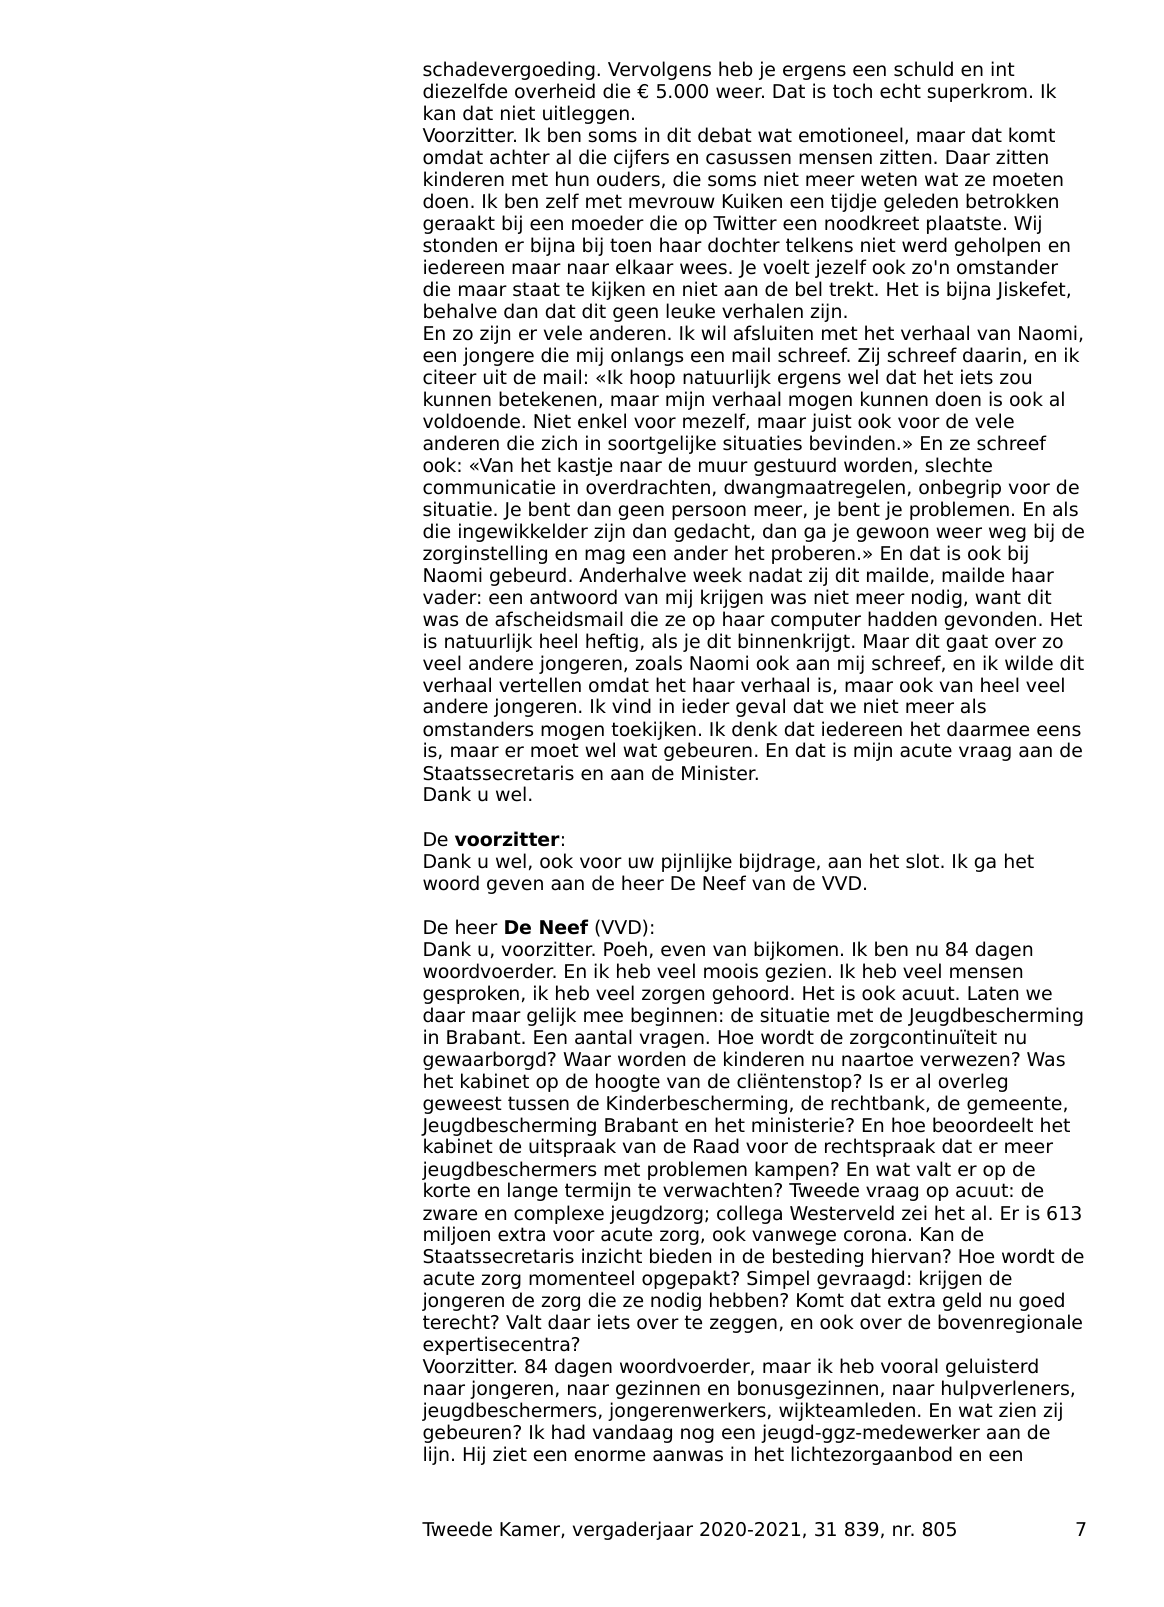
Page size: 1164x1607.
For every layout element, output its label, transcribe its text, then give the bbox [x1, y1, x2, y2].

text De heer De Neef (VVD): [422, 917, 1087, 939]
text En zo zijn er vele anderen. Ik wil afsluiten met het verhaal van Naomi, een jongere die mij onlangs een mail schreef. Zij schreef daarin, en ik citeer uit de mail: «Ik hoop natuurlijk ergens wel dat het iets zou kunnen betekenen, maar mijn verhaal mogen kunnen doen is ook al voldoende. Niet enkel voor mezelf, maar juist ook voor de vele anderen die zich in soortgelijke situaties bevinden.» En ze schreef ook: «Van het kastje naar de muur gestuurd worden, slechte communicatie in overdrachten, dwangmaatregelen, onbegrip voor de situatie. Je bent dan geen persoon meer, je bent je problemen. En als die ingewikkelder zijn dan gedacht, dan ga je gewoon weer weg bij de zorginstelling en mag een ander het proberen.» En dat is ook bij Naomi gebeurd. Anderhalve week nadat zij dit mailde, mailde haar vader: een antwoord van mij krijgen was niet meer nodig, want dit was de afscheidsmail die ze op haar computer hadden gevonden. Het is natuurlijk heel heftig, als je dit binnenkrijgt. Maar dit gaat over zo veel andere jongeren, zoals Naomi ook aan mij schreef, en ik wilde dit verhaal vertellen omdat het haar verhaal is, maar ook van heel veel andere jongeren. Ik vind in ieder geval dat we niet meer als omstanders mogen toekijken. Ik denk dat iedereen het daarmee eens is, maar er moet wel wat gebeuren. En dat is mijn acute vraag aan de Staatssecretaris en aan de Minister. [422, 323, 1087, 784]
text Voorzitter. Ik ben soms in dit debat wat emotioneel, maar dat komt omdat achter al die cijfers en casussen mensen zitten. Daar zitten kinderen met hun ouders, die soms niet meer weten wat ze moeten doen. Ik ben zelf met mevrouw Kuiken een tijdje geleden betrokken geraakt bij een moeder die op Twitter een noodkreet plaatste. Wij stonden er bijna bij toen haar dochter telkens niet werd geholpen en iedereen maar naar elkaar wees. Je voelt jezelf ook zo'n omstander die maar staat te kijken en niet aan de bel trekt. Het is bijna Jiskefet, behalve dan dat dit geen leuke verhalen zijn. [422, 125, 1087, 323]
text Dank u, voorzitter. Poeh, even van bijkomen. Ik ben nu 84 dagen woordvoerder. En ik heb veel moois gezien. Ik heb veel mensen gesproken, ik heb veel zorgen gehoord. Het is ook acuut. Laten we daar maar gelijk mee beginnen: de situatie met de Jeugdbescherming in Brabant. Een aantal vragen. Hoe wordt de zorgcontinuïteit nu gewaarborgd? Waar worden de kinderen nu naartoe verwezen? Was het kabinet op de hoogte van de cliëntenstop? Is er al overleg geweest tussen de Kinderbescherming, de rechtbank, de gemeente, Jeugdbescherming Brabant en het ministerie? En hoe beoordeelt het kabinet de uitspraak van de Raad voor de rechtspraak dat er meer jeugdbeschermers met problemen kampen? En wat valt er op de korte en lange termijn te verwachten? Tweede vraag op acuut: de zware en complexe jeugdzorg; collega Westerveld zei het al. Er is 613 miljoen extra voor acute zorg, ook vanwege corona. Kan de Staatssecretaris inzicht bieden in de besteding hiervan? Hoe wordt de acute zorg momenteel opgepakt? Simpel gevraagd: krijgen de jongeren de zorg die ze nodig hebben? Komt dat extra geld nu goed terecht? Valt daar iets over te zeggen, en ook over de bovenregionale expertisecentra? [422, 939, 1087, 1356]
text Dank u wel, ook voor uw pijnlijke bijdrage, aan het slot. Ik ga het woord geven aan de heer De Neef van de VVD. [422, 851, 1087, 894]
text Voorzitter. 84 dagen woordvoerder, maar ik heb vooral geluisterd naar jongeren, naar gezinnen en bonusgezinnen, naar hulpverleners, jeugdbeschermers, jongerenwerkers, wijkteamleden. En wat zien zij gebeuren? Ik had vandaag nog een jeugd-ggz-medewerker aan de lijn. Hij ziet een enorme aanwas in het lichtezorgaanbod en een [422, 1356, 1087, 1466]
text Dank u wel. [422, 784, 1087, 806]
text De voorzitter: [422, 828, 1087, 851]
text schadevergoeding. Vervolgens heb je ergens een schuld en int diezelfde overheid die € 5.000 weer. Dat is toch echt superkrom. Ik kan dat niet uitleggen. [422, 59, 1087, 125]
